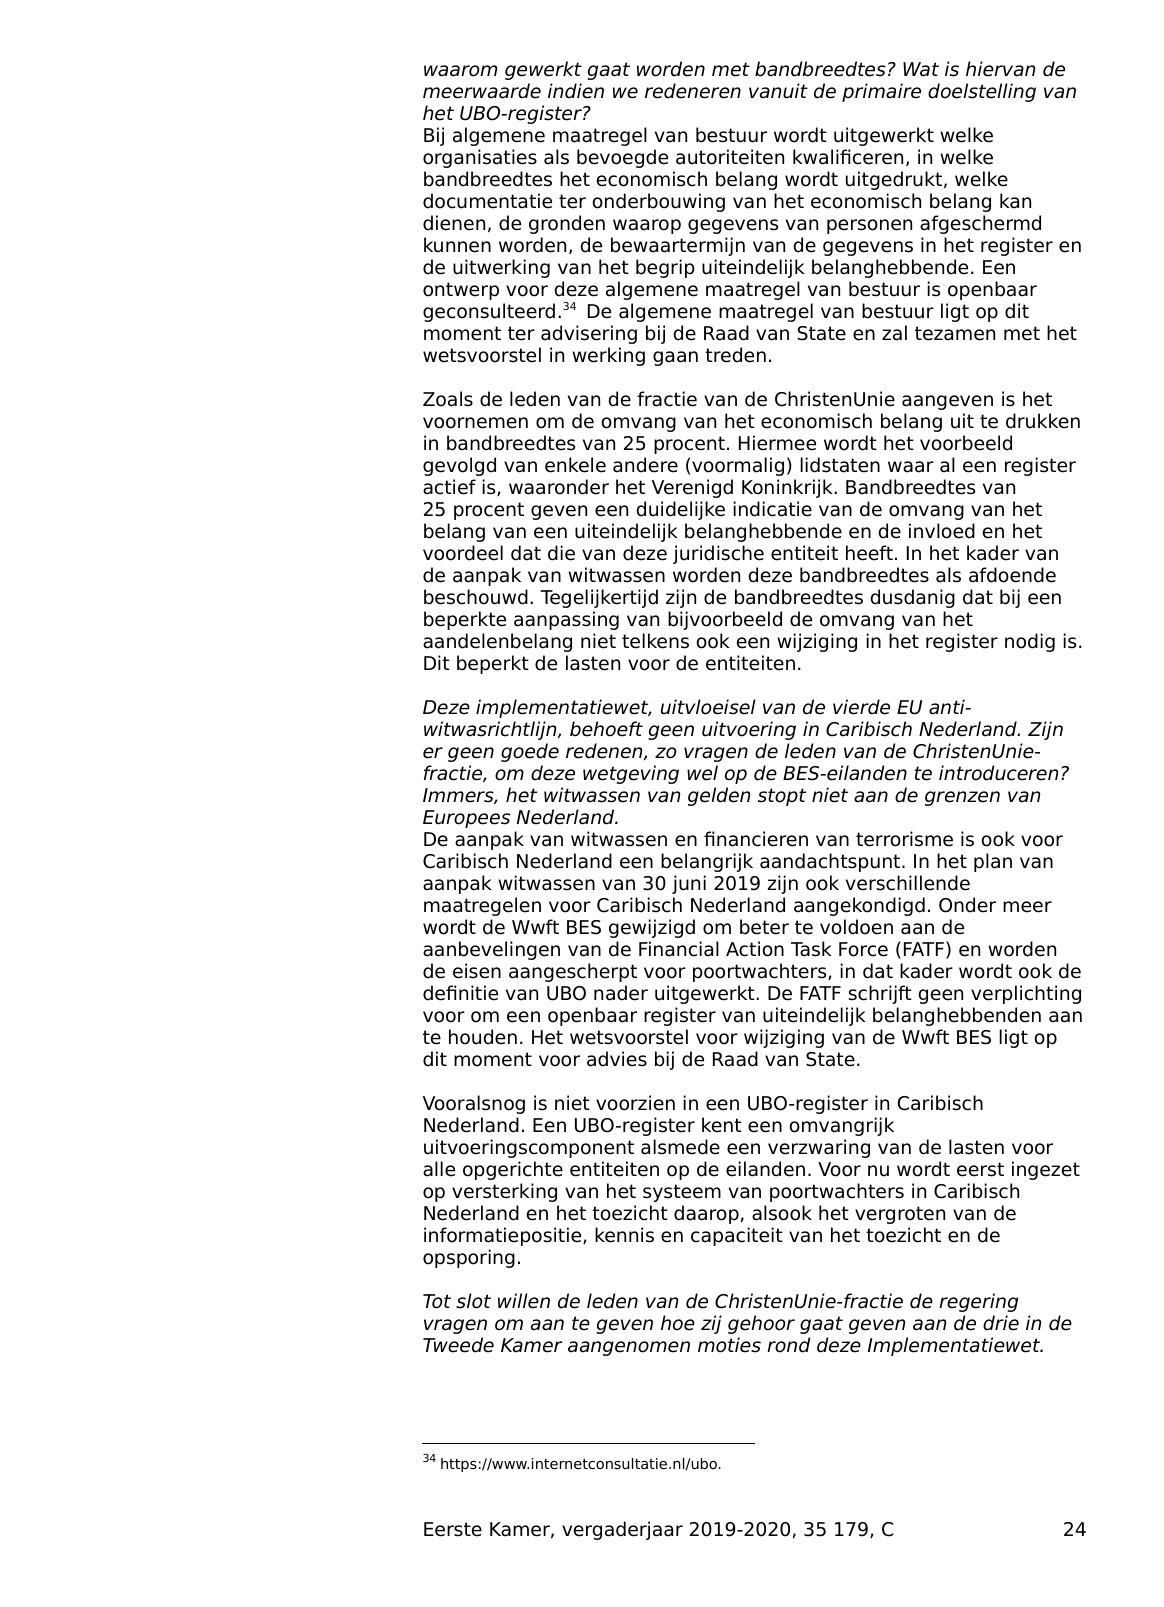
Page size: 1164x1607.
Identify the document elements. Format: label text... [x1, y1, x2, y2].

text waarom gewerkt gaat worden met bandbreedtes? Wat is hiervan de meerwaarde indien we redeneren vanuit de primaire doelstelling van het UBO-register? [422, 59, 1087, 125]
text Bij algemene maatregel van bestuur wordt uitgewerkt welke organisaties als bevoegde autoriteiten kwalificeren, in welke bandbreedtes het economisch belang wordt uitgedrukt, welke documentatie ter onderbouwing van het economisch belang kan dienen, de gronden waarop gegevens van personen afgeschermd kunnen worden, de bewaartermijn van de gegevens in het register en de uitwerking van het begrip uiteindelijk belanghebbende. Een ontwerp voor deze algemene maatregel van bestuur is openbaar geconsulteerd. De algemene maatregel van bestuur ligt op dit moment ter advisering bij de Raad van State en zal tezamen met het wetsvoorstel in werking gaan treden. [422, 125, 1087, 367]
text Zoals de leden van de fractie van de ChristenUnie aangeven is het voornemen om de omvang van het economisch belang uit te drukken in bandbreedtes van 25 procent. Hiermee wordt het voorbeeld gevolgd van enkele andere (voormalig) lidstaten waar al een register actief is, waaronder het Verenigd Koninkrijk. Bandbreedtes van 25 procent geven een duidelijke indicatie van de omvang van het belang van een uiteindelijk belanghebbende en de invloed en het voordeel dat die van deze juridische entiteit heeft. In het kader van de aanpak van witwassen worden deze bandbreedtes als afdoende beschouwd. Tegelijkertijd zijn de bandbreedtes dusdanig dat bij een beperkte aanpassing van bijvoorbeeld de omvang van het aandelenbelang niet telkens ook een wijziging in het register nodig is. Dit beperkt de lasten voor de entiteiten. [422, 389, 1087, 675]
text De aanpak van witwassen en financieren van terrorisme is ook voor Caribisch Nederland een belangrijk aandachtspunt. In het plan van aanpak witwassen van 30 juni 2019 zijn ook verschillende maatregelen voor Caribisch Nederland aangekondigd. Onder meer wordt de Wwft BES gewijzigd om beter te voldoen aan de aanbevelingen van de Financial Action Task Force (FATF) en worden de eisen aangescherpt voor poortwachters, in dat kader wordt ook de definitie van UBO nader uitgewerkt. De FATF schrijft geen verplichting voor om een openbaar register van uiteindelijk belanghebbenden aan te houden. Het wetsvoorstel voor wijziging van de Wwft BES ligt op dit moment voor advies bij de Raad van State. [422, 829, 1087, 1071]
text https://www.internetconsultatie.nl/ubo. [422, 1452, 1087, 1474]
text Tot slot willen de leden van de ChristenUnie-fractie de regering vragen om aan te geven hoe zij gehoor gaat geven aan de drie in de Tweede Kamer aangenomen moties rond deze Implementatiewet. [422, 1291, 1087, 1357]
text Vooralsnog is niet voorzien in een UBO-register in Caribisch Nederland. Een UBO-register kent een omvangrijk uitvoeringscomponent alsmede een verzwaring van de lasten voor alle opgerichte entiteiten op de eilanden. Voor nu wordt eerst ingezet op versterking van het systeem van poortwachters in Caribisch Nederland en het toezicht daarop, alsook het vergroten van de informatiepositie, kennis en capaciteit van het toezicht en de opsporing. [422, 1093, 1087, 1268]
text Deze implementatiewet, uitvloeisel van de vierde EU anti-witwasrichtlijn, behoeft geen uitvoering in Caribisch Nederland. Zijn er geen goede redenen, zo vragen de leden van de ChristenUnie-fractie, om deze wetgeving wel op de BES-eilanden te introduceren? Immers, het witwassen van gelden stopt niet aan de grenzen van Europees Nederland. [422, 697, 1087, 829]
